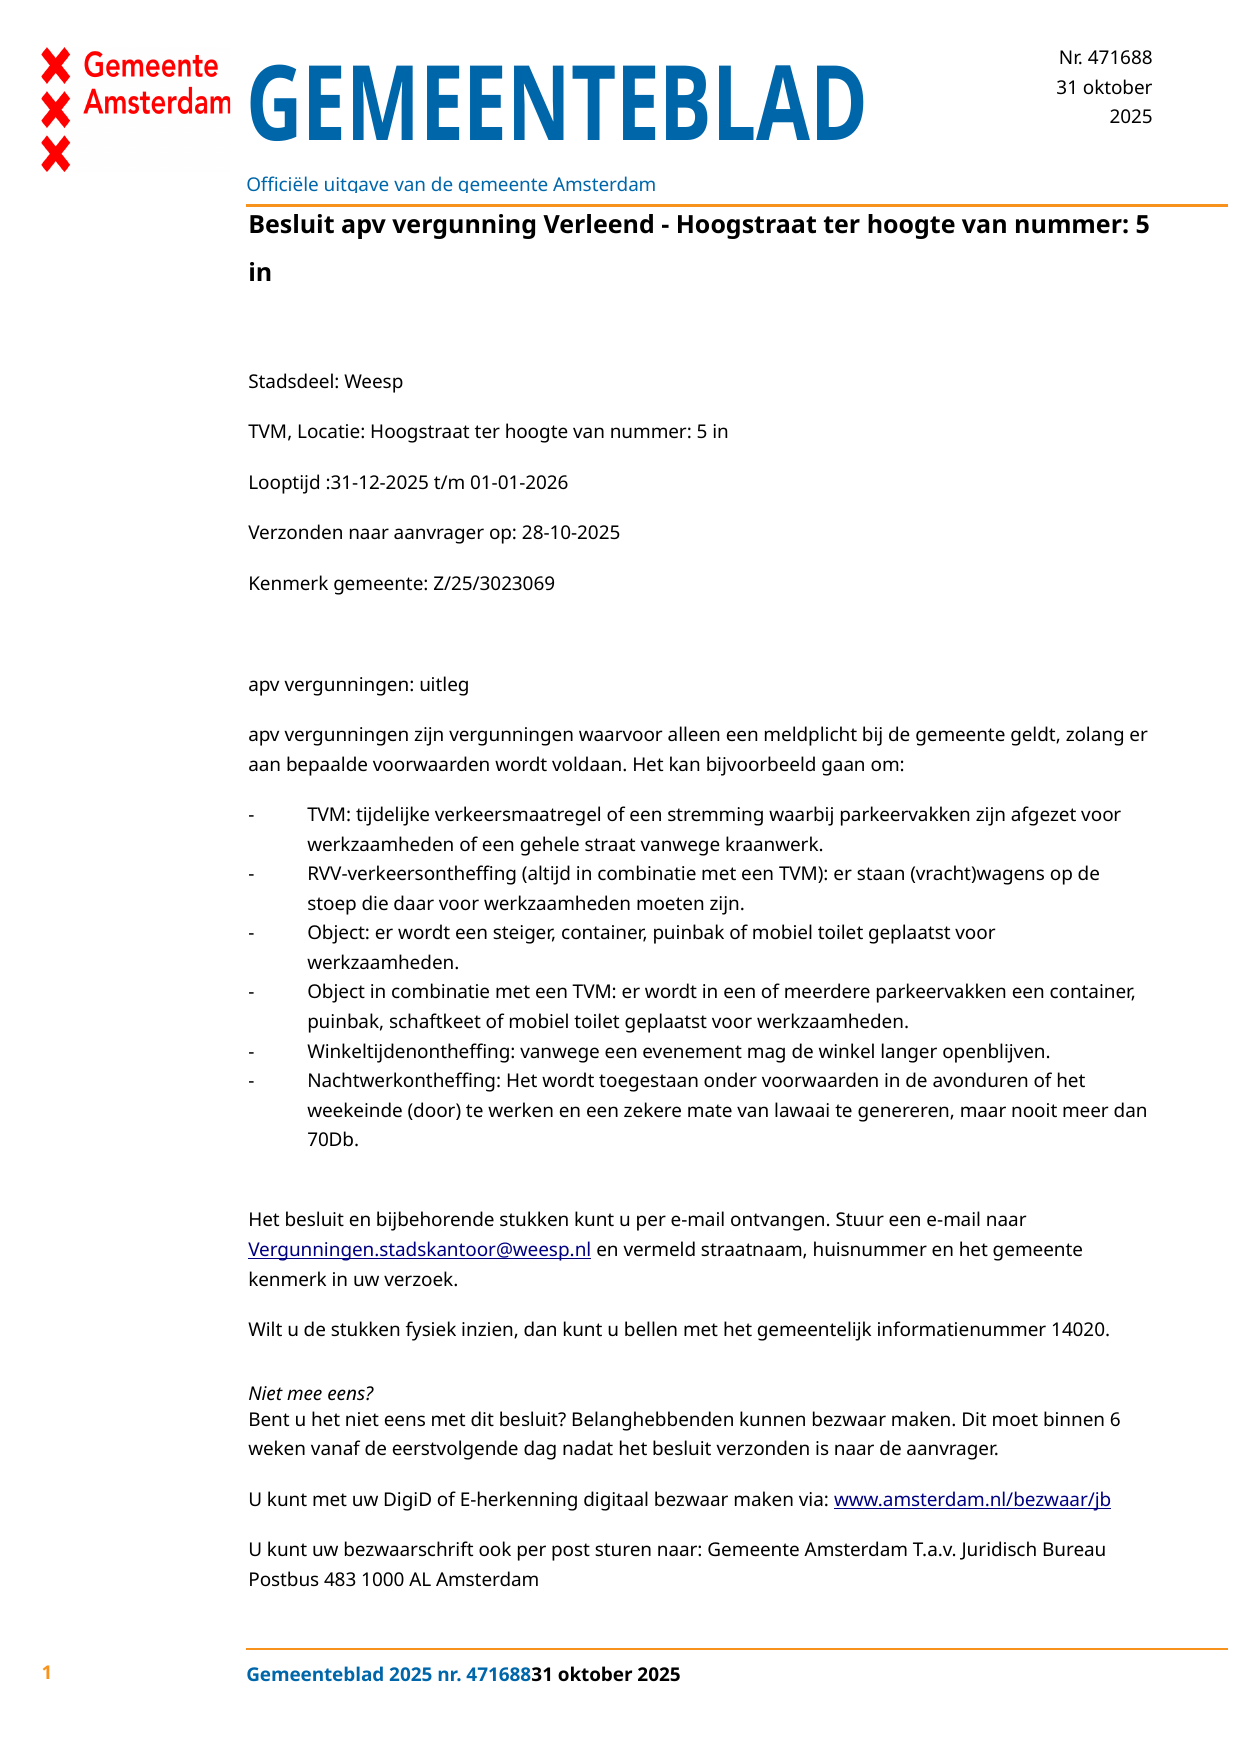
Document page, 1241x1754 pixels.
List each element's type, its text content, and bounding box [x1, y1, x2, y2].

list Object in combinatie met een TVM: er wordt in een of meerdere parkeervakken een container, puinbak, schaftkeet of mobiel toilet geplaatst voor werkzaamheden. [248, 979, 1152, 1034]
text U kunt uw bezwaarschrift ook per post sturen naar: Gemeente Amsterdam T.a.v. Juridisch Bureau Postbus 483 1000 AL Amsterdam [248, 1536, 1152, 1592]
list Nachtwerkontheffing: Het wordt toegestaan onder voorwaarden in de avonduren of het weekeinde (door) te werken en een zekere mate van lawaai te genereren, maar nooit meer dan 70Db. [248, 1067, 1152, 1152]
list RVV-verkeersontheffing (altijd in combinatie met een TVM): er staan (vracht)wagens op de stoep die daar voor werkzaamheden moeten zijn. [248, 860, 1152, 916]
text Het besluit en bijbehorende stukken kunt u per e-mail ontvangen. Stuur een e-mail naar Vergunningen.stadskantoor@weesp.nl en vermeld straatnaam, huisnummer en het gemeente kenmerk in uw verzoek. [248, 1207, 1152, 1292]
list Object: er wordt een steiger, container, puinbak of mobiel toilet geplaatst voor werkzaamheden. [248, 919, 1152, 975]
text Bent u het niet eens met dit besluit? Belanghebbenden kunnen bezwaar maken. Dit moet binnen 6 weken vanaf de eerstvolgende dag nadat het besluit verzonden is naar de aanvrager. [248, 1406, 1152, 1461]
text Stadsdeel: Weesp [248, 368, 1152, 394]
text apv vergunningen: uitleg [248, 671, 1152, 697]
text Wilt u de stukken fysiek inzien, dan kunt u bellen met het gemeentelijk informatienummer 14020. [248, 1316, 1152, 1342]
text apv vergunningen zijn vergunningen waarvoor alleen een meldplicht bij de gemeente geldt, zolang er aan bepaalde voorwaarden wordt voldaan. Het kan bijvoorbeeld gaan om: [248, 721, 1152, 777]
text Besluit apv vergunning Verleend - Hoogstraat ter hoogte van nummer: 5 in [248, 207, 1152, 288]
picture [41, 47, 231, 172]
text Kenmerk gemeente: Z/25/3023069 [248, 570, 1152, 596]
list Winkeltijdenontheffing: vanwege een evenement mag de winkel langer openblijven. [248, 1038, 1152, 1064]
list TVM: tijdelijke verkeersmaatregel of een stremming waarbij parkeervakken zijn afgezet voor werkzaamheden of een gehele straat vanwege kraanwerk. [248, 801, 1152, 857]
text TVM, Locatie: Hoogstraat ter hoogte van nummer: 5 in [248, 419, 1152, 444]
text Niet mee eens? [248, 1380, 1152, 1406]
text Verzonden naar aanvrager op: 28-10-2025 [248, 519, 1152, 545]
text Looptijd :31-12-2025 t/m 01-01-2026 [248, 469, 1152, 495]
text U kunt met uw DigiD of E-herkenning digitaal bezwaar maken via: www.amsterdam.nl/bezwaar/jb [248, 1486, 1152, 1512]
